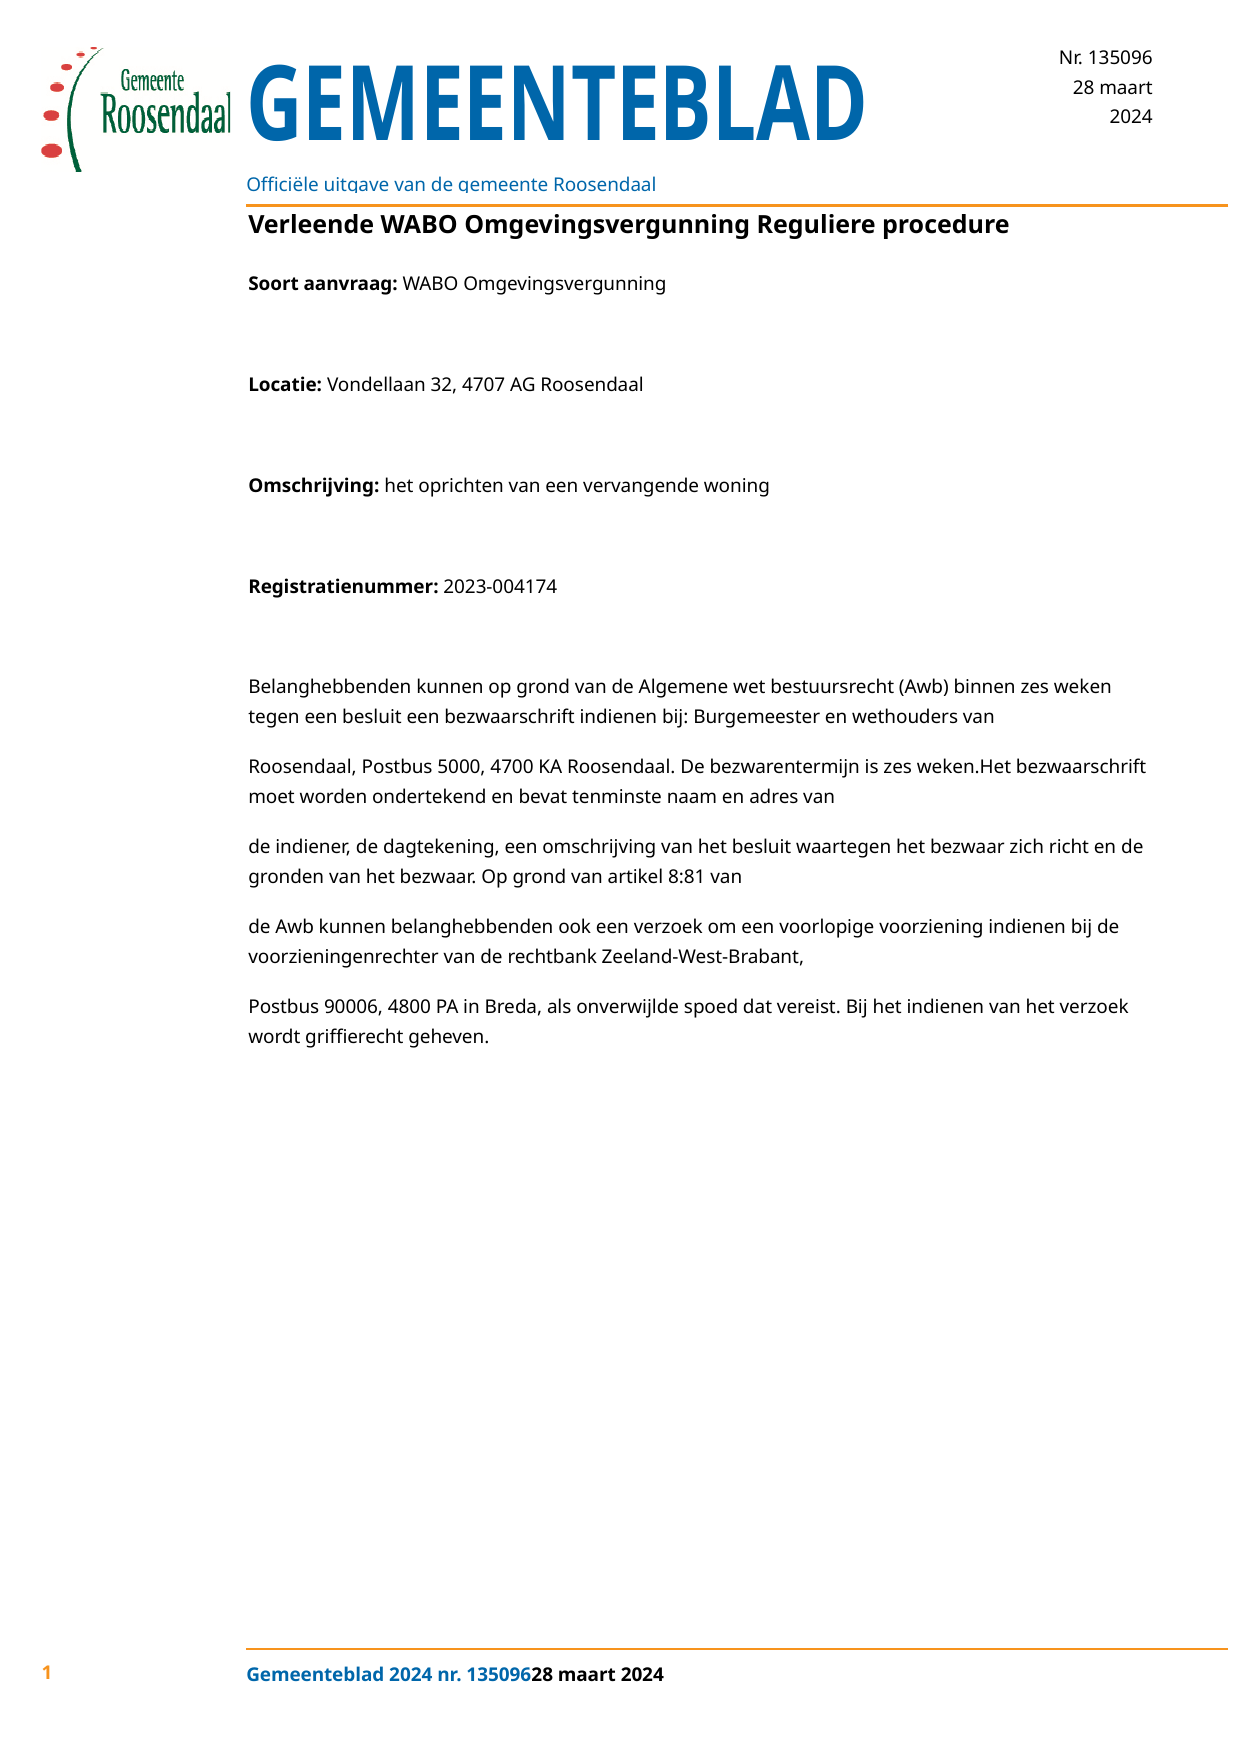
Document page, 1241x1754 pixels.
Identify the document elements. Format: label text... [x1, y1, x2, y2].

text Verleende WABO Omgevingsvergunning Reguliere procedure [248, 207, 1152, 241]
text de indiener, de dagtekening, een omschrijving van het besluit waartegen het bezwaar zich richt en de gronden van het bezwaar. Op grond van artikel 8:81 van [248, 834, 1152, 889]
text Locatie: Vondellaan 32, 4707 AG Roosendaal [248, 371, 1152, 397]
text Omschrijving: het oprichten van een vervangende woning [248, 472, 1152, 498]
text Soort aanvraag: WABO Omgevingsvergunning [248, 270, 1152, 296]
text Registratienummer: 2023-004174 [248, 573, 1152, 598]
text de Awb kunnen belanghebbenden ook een verzoek om een voorlopige voorziening indienen bij de voorzieningenrechter van de rechtbank Zeeland-West-Brabant, [248, 914, 1152, 969]
text Postbus 90006, 4800 PA in Breda, als onverwijlde spoed dat vereist. Bij het indienen van het verzoek wordt griffierecht geheven. [248, 994, 1152, 1049]
text Roosendaal, Postbus 5000, 4700 KA Roosendaal. De bezwarentermijn is zes weken.Het bezwaarschrift moet worden ondertekend en bevat tenminste naam en adres van [248, 754, 1152, 809]
text Belanghebbenden kunnen op grond van de Algemene wet bestuursrecht (Awb) binnen zes weken tegen een besluit een bezwaarschrift indienen bij: Burgemeester en wethouders van [248, 674, 1152, 729]
picture [41, 47, 231, 172]
